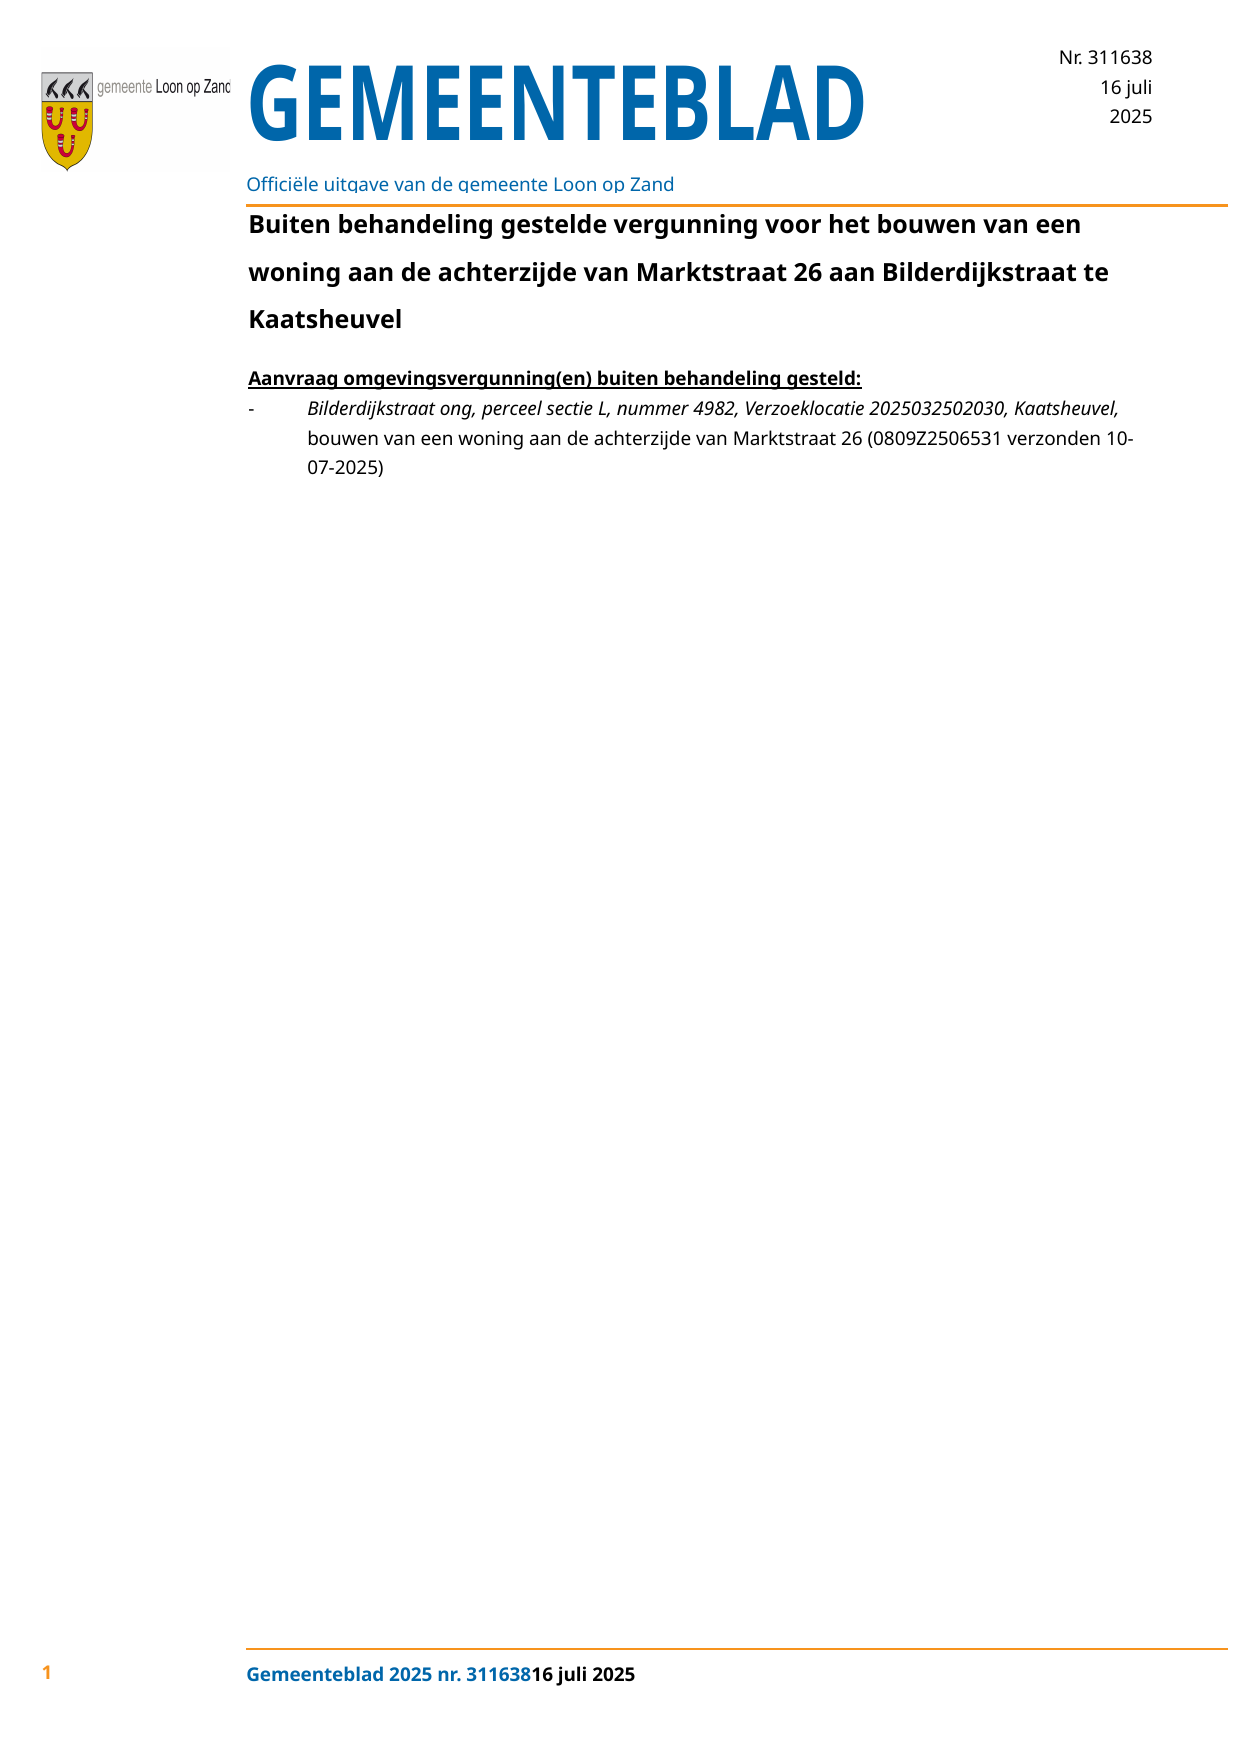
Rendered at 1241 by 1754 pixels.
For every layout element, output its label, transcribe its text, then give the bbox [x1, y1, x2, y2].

text Aanvraag omgevingsvergunning(en) buiten behandeling gesteld: [248, 366, 1152, 391]
list Bilderdijkstraat ong, perceel sectie L, nummer 4982, Verzoeklocatie 2025032502030, Kaatsheuvel, bouwen van een woning aan de achterzijde van Marktstraat 26 (0809Z2506531 verzonden 10-07-2025) [248, 395, 1152, 480]
text Buiten behandeling gestelde vergunning voor het bouwen van een woning aan de achterzijde van Marktstraat 26 aan Bilderdijkstraat te Kaatsheuvel [248, 207, 1152, 336]
picture [41, 47, 231, 172]
